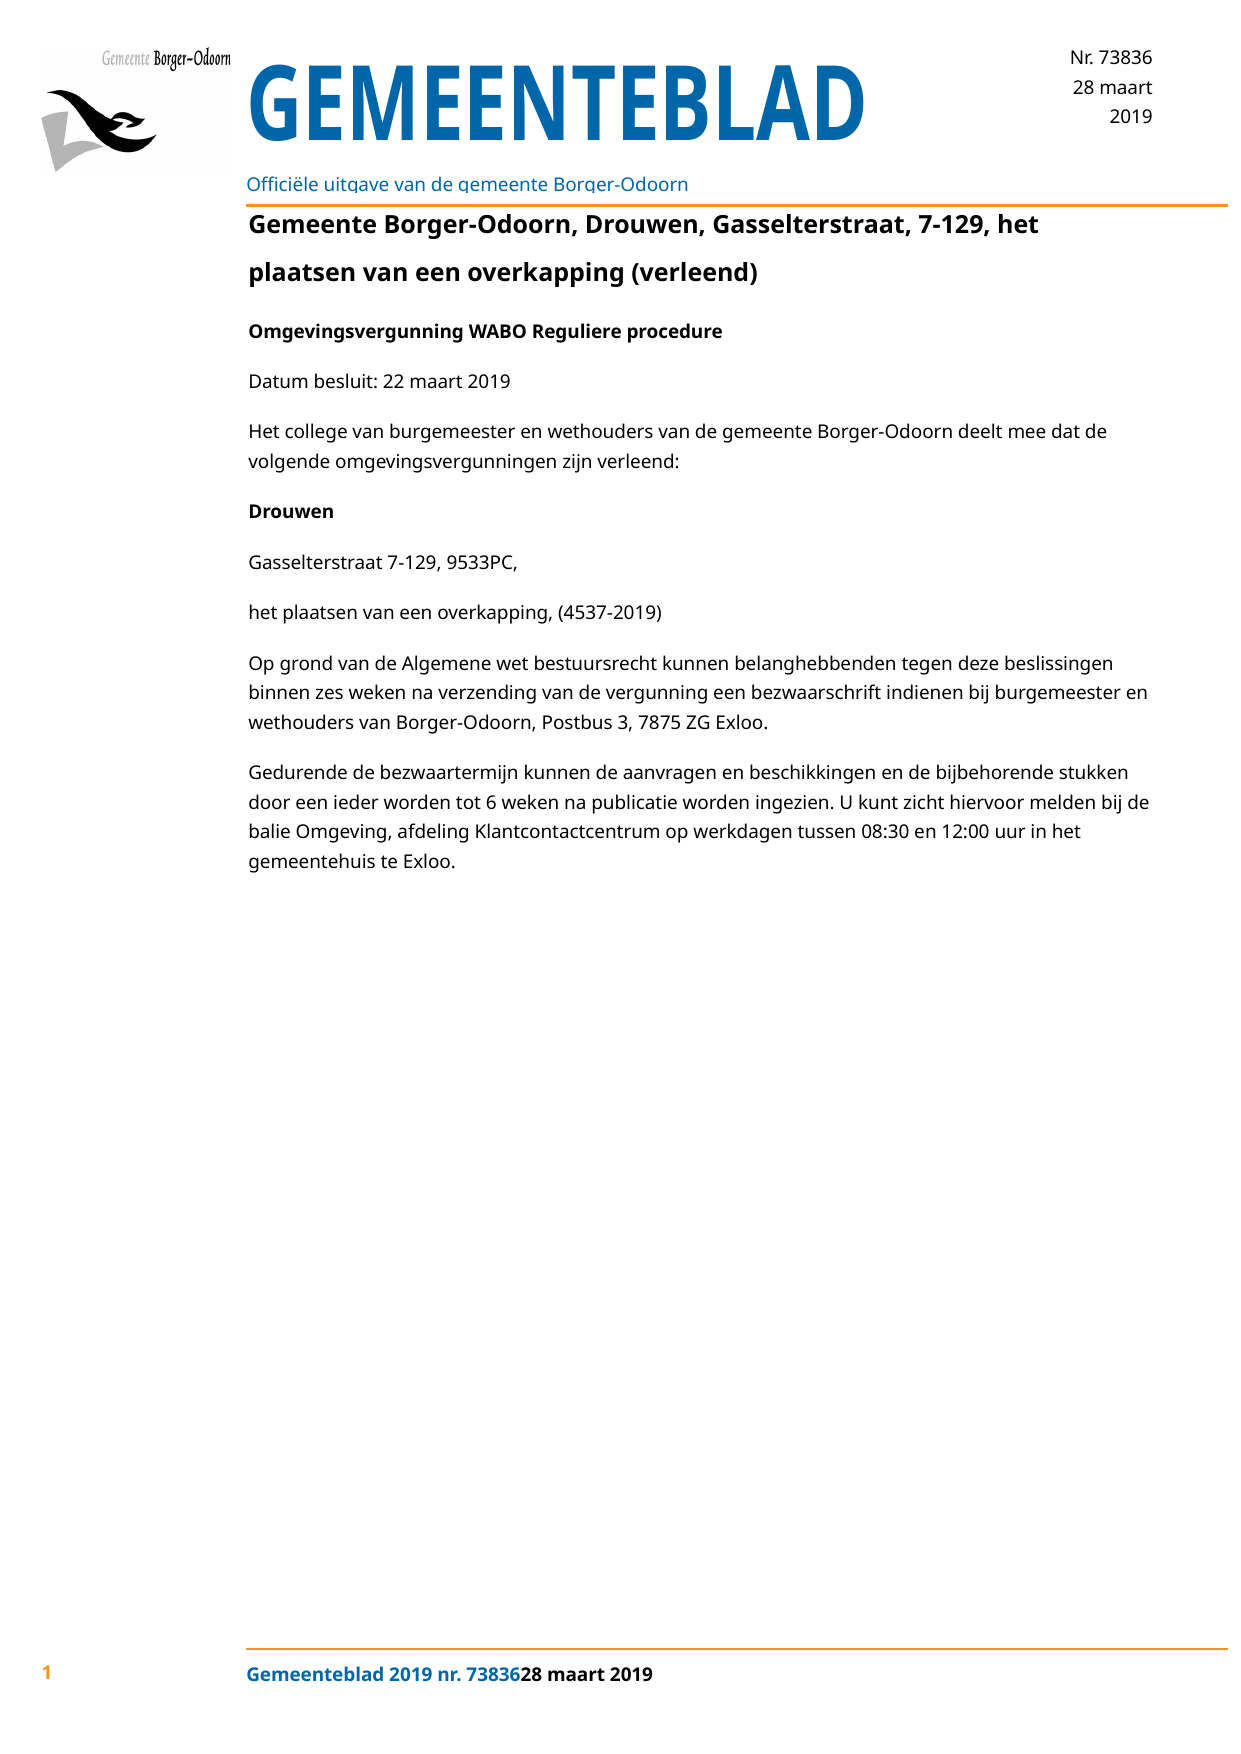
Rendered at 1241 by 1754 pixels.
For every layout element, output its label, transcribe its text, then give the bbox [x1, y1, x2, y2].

text Datum besluit: 22 maart 2019 [248, 368, 1152, 394]
text Op grond van de Algemene wet bestuursrecht kunnen belanghebbenden tegen deze beslissingen binnen zes weken na verzending van de vergunning een bezwaarschrift indienen bij burgemeester en wethouders van Borger-Odoorn, Postbus 3, 7875 ZG Exloo. [248, 650, 1152, 735]
picture [41, 47, 231, 172]
text Omgevingsvergunning WABO Reguliere procedure [248, 318, 1152, 344]
text Drouwen [248, 499, 1152, 524]
text Het college van burgemeester en wethouders van de gemeente Borger-Odoorn deelt mee dat de volgende omgevingsvergunningen zijn verleend: [248, 419, 1152, 474]
text het plaatsen van een overkapping, (4537-2019) [248, 599, 1152, 625]
text Gasselterstraat 7-129, 9533PC, [248, 549, 1152, 575]
text Gedurende de bezwaartermijn kunnen de aanvragen en beschikkingen en de bijbehorende stukken door een ieder worden tot 6 weken na publicatie worden ingezien. U kunt zicht hiervoor melden bij de balie Omgeving, afdeling Klantcontactcentrum op werkdagen tussen 08:30 en 12:00 uur in het gemeentehuis te Exloo. [248, 759, 1152, 874]
text Gemeente Borger-Odoorn, Drouwen, Gasselterstraat, 7-129, het plaatsen van een overkapping (verleend) [248, 207, 1152, 288]
